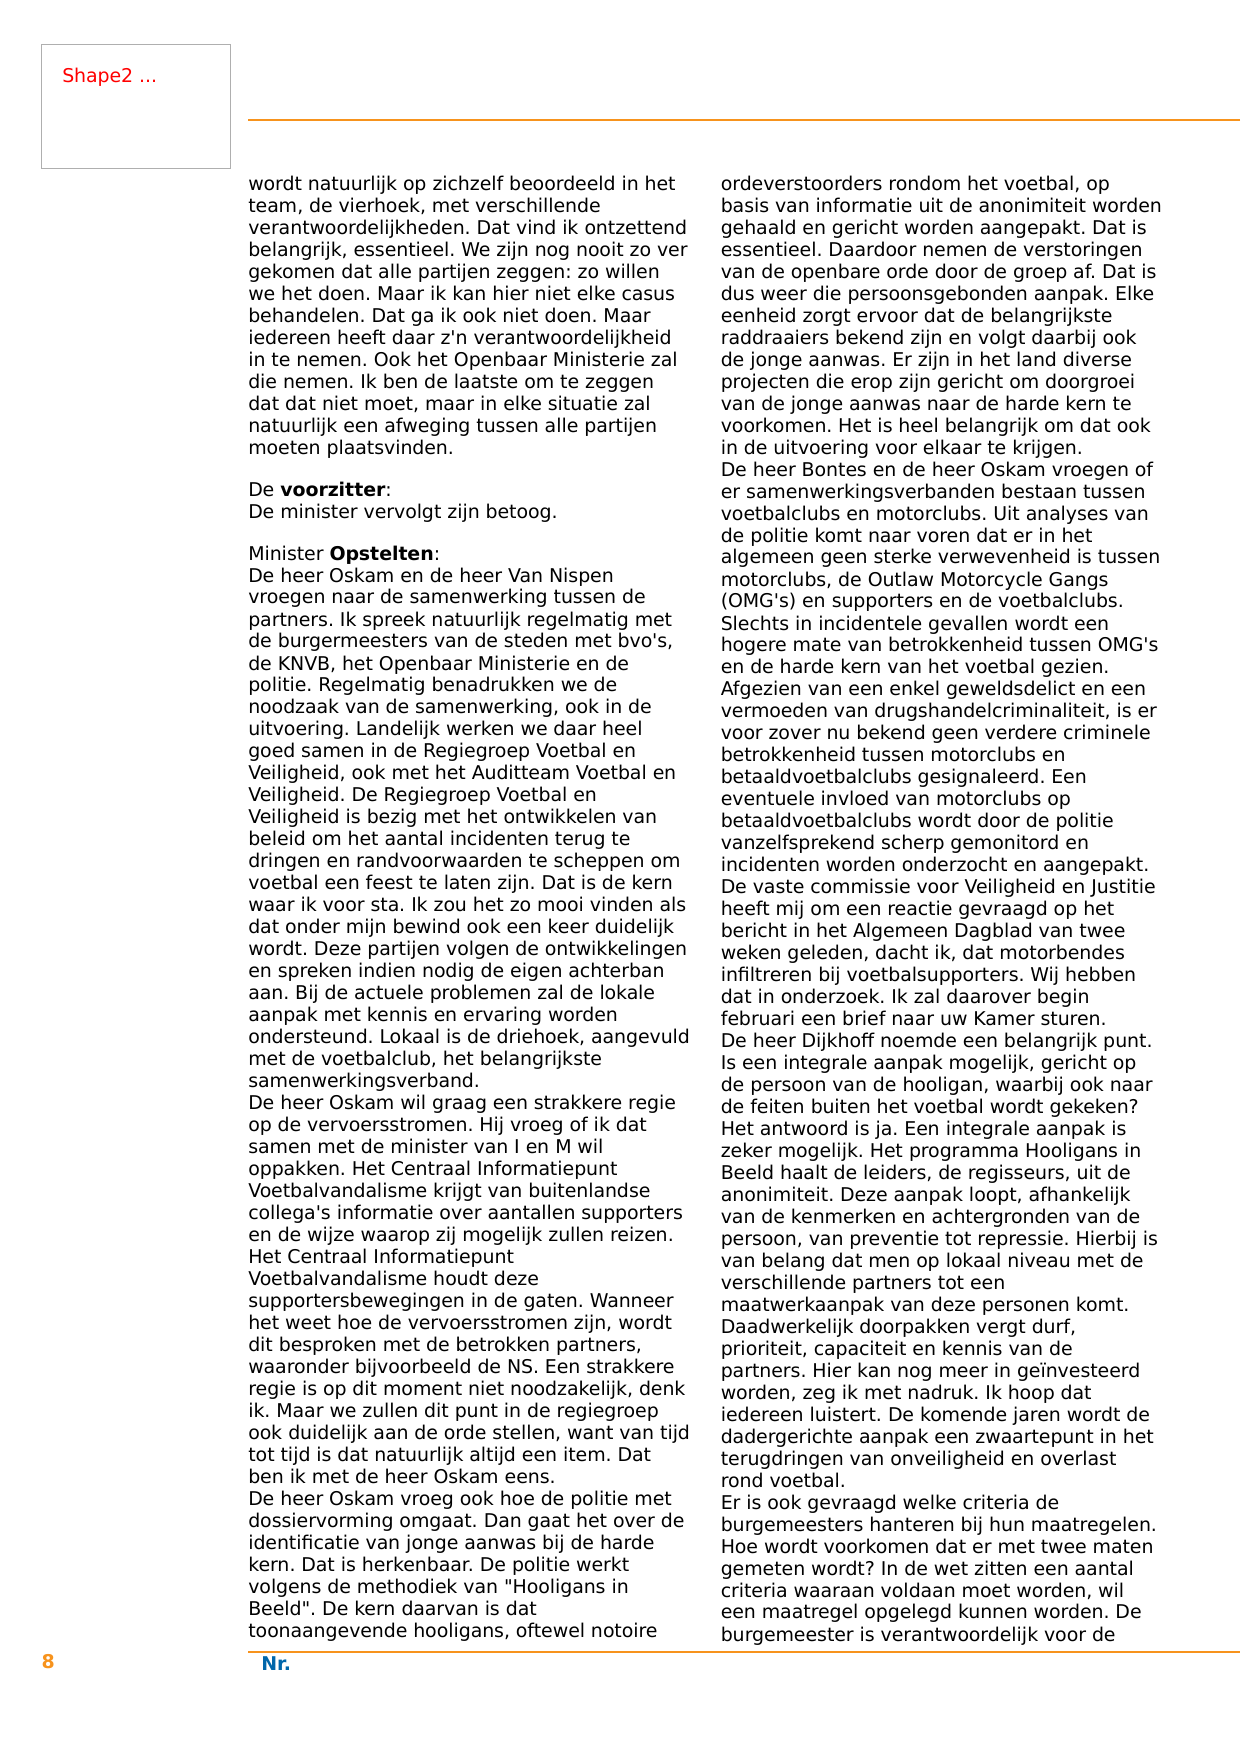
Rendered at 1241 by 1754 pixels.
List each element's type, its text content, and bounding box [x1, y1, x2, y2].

text De heer Oskam wil graag een strakkere regie op de vervoersstromen. Hij vroeg of ik dat samen met de minister van I en M wil oppakken. Het Centraal Informatiepunt Voetbalvandalisme krijgt van buitenlandse collega's informatie over aantallen supporters en de wijze waarop zij mogelijk zullen reizen. Het Centraal Informatiepunt Voetbalvandalisme houdt deze supportersbewegingen in de gaten. Wanneer het weet hoe de vervoersstromen zijn, wordt dit besproken met de betrokken partners, waaronder bijvoorbeeld de NS. Een strakkere regie is op dit moment niet noodzakelijk, denk ik. Maar we zullen dit punt in de regiegroep ook duidelijk aan de orde stellen, want van tijd tot tijd is dat natuurlijk altijd een item. Dat ben ik met de heer Oskam eens. [248, 1092, 691, 1488]
text Minister Opstelten: [248, 542, 691, 564]
text ordeverstoorders rondom het voetbal, op basis van informatie uit de anonimiteit worden gehaald en gericht worden aangepakt. Dat is essentieel. Daardoor nemen de verstoringen van de openbare orde door de groep af. Dat is dus weer die persoonsgebonden aanpak. Elke eenheid zorgt ervoor dat de belangrijkste raddraaiers bekend zijn en volgt daarbij ook de jonge aanwas. Er zijn in het land diverse projecten die erop zijn gericht om doorgroei van de jonge aanwas naar de harde kern te voorkomen. Het is heel belangrijk om dat ook in de uitvoering voor elkaar te krijgen. [721, 173, 1163, 458]
text wordt natuurlijk op zichzelf beoordeeld in het team, de vierhoek, met verschillende verantwoordelijkheden. Dat vind ik ontzettend belangrijk, essentieel. We zijn nog nooit zo ver gekomen dat alle partijen zeggen: zo willen we het doen. Maar ik kan hier niet elke casus behandelen. Dat ga ik ook niet doen. Maar iedereen heeft daar z'n verantwoordelijkheid in te nemen. Ook het Openbaar Ministerie zal die nemen. Ik ben de laatste om te zeggen dat dat niet moet, maar in elke situatie zal natuurlijk een afweging tussen alle partijen moeten plaatsvinden. [248, 173, 691, 458]
text De heer Bontes en de heer Oskam vroegen of er samenwerkingsverbanden bestaan tussen voetbalclubs en motorclubs. Uit analyses van de politie komt naar voren dat er in het algemeen geen sterke verwevenheid is tussen motorclubs, de Outlaw Motorcycle Gangs (OMG's) en supporters en de voetbalclubs. Slechts in incidentele gevallen wordt een hogere mate van betrokkenheid tussen OMG's en de harde kern van het voetbal gezien. Afgezien van een enkel geweldsdelict en een vermoeden van drugshandelcriminaliteit, is er voor zover nu bekend geen verdere criminele betrokkenheid tussen motorclubs en betaaldvoetbalclubs gesignaleerd. Een eventuele invloed van motorclubs op betaaldvoetbalclubs wordt door de politie vanzelfsprekend scherp gemonitord en incidenten worden onderzocht en aangepakt. De vaste commissie voor Veiligheid en Justitie heeft mij om een reactie gevraagd op het bericht in het Algemeen Dagblad van twee weken geleden, dacht ik, dat motorbendes infiltreren bij voetbalsupporters. Wij hebben dat in onderzoek. Ik zal daarover begin februari een brief naar uw Kamer sturen. [721, 458, 1163, 1030]
text De heer Dijkhoff noemde een belangrijk punt. Is een integrale aanpak mogelijk, gericht op de persoon van de hooligan, waarbij ook naar de feiten buiten het voetbal wordt gekeken? Het antwoord is ja. Een integrale aanpak is zeker mogelijk. Het programma Hooligans in Beeld haalt de leiders, de regisseurs, uit de anonimiteit. Deze aanpak loopt, afhankelijk van de kenmerken en achtergronden van de persoon, van preventie tot repressie. Hierbij is van belang dat men op lokaal niveau met de verschillende partners tot een maatwerkaanpak van deze personen komt. Daadwerkelijk doorpakken vergt durf, prioriteit, capaciteit en kennis van de partners. Hier kan nog meer in geïnvesteerd worden, zeg ik met nadruk. Ik hoop dat iedereen luistert. De komende jaren wordt de dadergerichte aanpak een zwaartepunt in het terugdringen van onveiligheid en overlast rond voetbal. [721, 1030, 1163, 1492]
text De minister vervolgt zijn betoog. [248, 501, 691, 522]
text Er is ook gevraagd welke criteria de burgemeesters hanteren bij hun maatregelen. Hoe wordt voorkomen dat er met twee maten gemeten wordt? In de wet zitten een aantal criteria waaraan voldaan moet worden, wil een maatregel opgelegd kunnen worden. De burgemeester is verantwoordelijk voor de [721, 1492, 1163, 1645]
text De voorzitter: [248, 478, 691, 501]
text De heer Oskam vroeg ook hoe de politie met dossiervorming omgaat. Dan gaat het over de identificatie van jonge aanwas bij de harde kern. Dat is herkenbaar. De politie werkt volgens de methodiek van "Hooligans in Beeld". De kern daarvan is dat toonaangevende hooligans, oftewel notoire [248, 1488, 691, 1641]
text De heer Oskam en de heer Van Nispen vroegen naar de samenwerking tussen de partners. Ik spreek natuurlijk regelmatig met de burgermeesters van de steden met bvo's, de KNVB, het Openbaar Ministerie en de politie. Regelmatig benadrukken we de noodzaak van de samenwerking, ook in de uitvoering. Landelijk werken we daar heel goed samen in de Regiegroep Voetbal en Veiligheid, ook met het Auditteam Voetbal en Veiligheid. De Regiegroep Voetbal en Veiligheid is bezig met het ontwikkelen van beleid om het aantal incidenten terug te dringen en randvoorwaarden te scheppen om voetbal een feest te laten zijn. Dat is de kern waar ik voor sta. Ik zou het zo mooi vinden als dat onder mijn bewind ook een keer duidelijk wordt. Deze partijen volgen de ontwikkelingen en spreken indien nodig de eigen achterban aan. Bij de actuele problemen zal de lokale aanpak met kennis en ervaring worden ondersteund. Lokaal is de driehoek, aangevuld met de voetbalclub, het belangrijkste samenwerkingsverband. [248, 564, 691, 1092]
